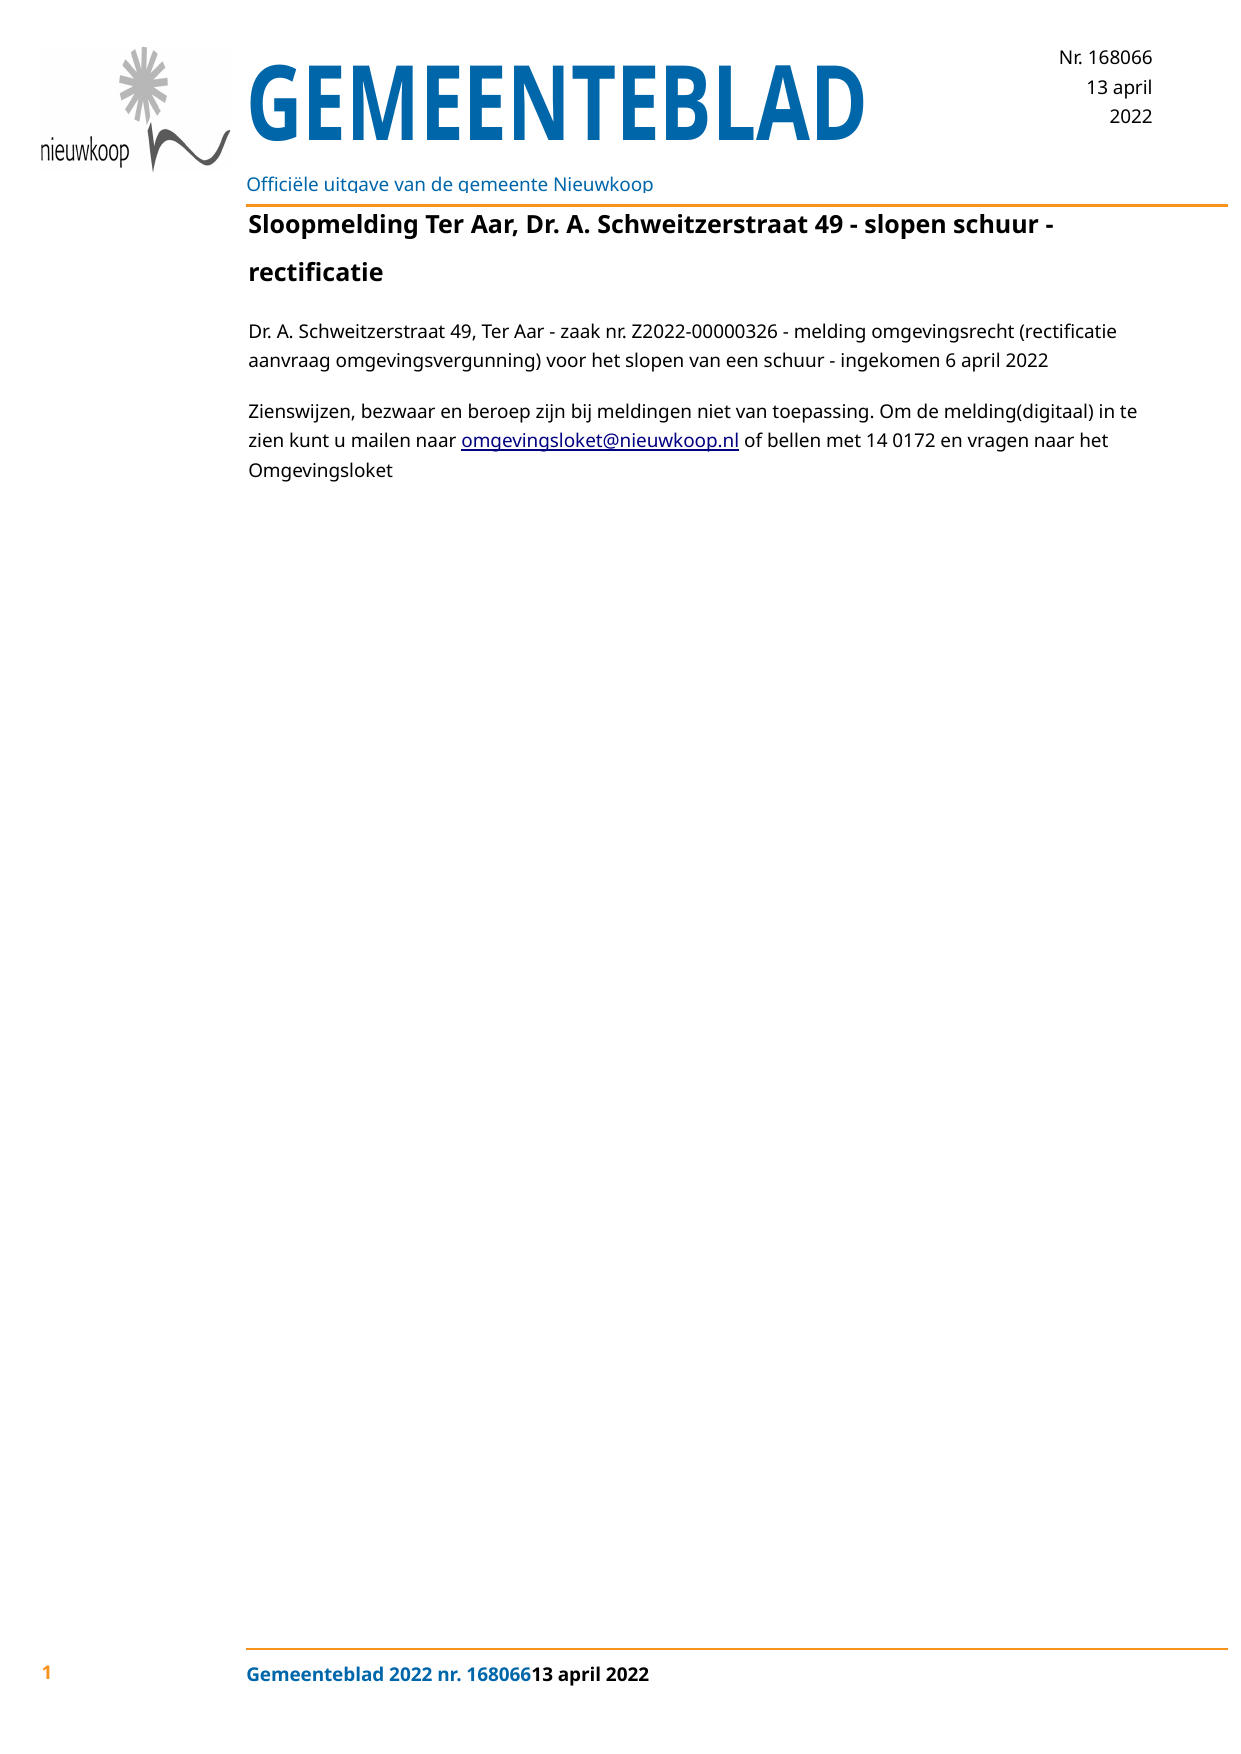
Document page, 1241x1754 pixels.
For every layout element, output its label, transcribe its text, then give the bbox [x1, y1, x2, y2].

picture [41, 47, 231, 172]
text Sloopmelding Ter Aar, Dr. A. Schweitzerstraat 49 - slopen schuur - rectificatie [248, 207, 1152, 288]
text Zienswijzen, bezwaar en beroep zijn bij meldingen niet van toepassing. Om de melding(digitaal) in te zien kunt u mailen naar omgevingsloket@nieuwkoop.nl of bellen met 14 0172 en vragen naar het Omgevingsloket [248, 398, 1152, 483]
text Dr. A. Schweitzerstraat 49, Ter Aar - zaak nr. Z2022-00000326 - melding omgevingsrecht (rectificatie aanvraag omgevingsvergunning) voor het slopen van een schuur - ingekomen 6 april 2022 [248, 318, 1152, 373]
